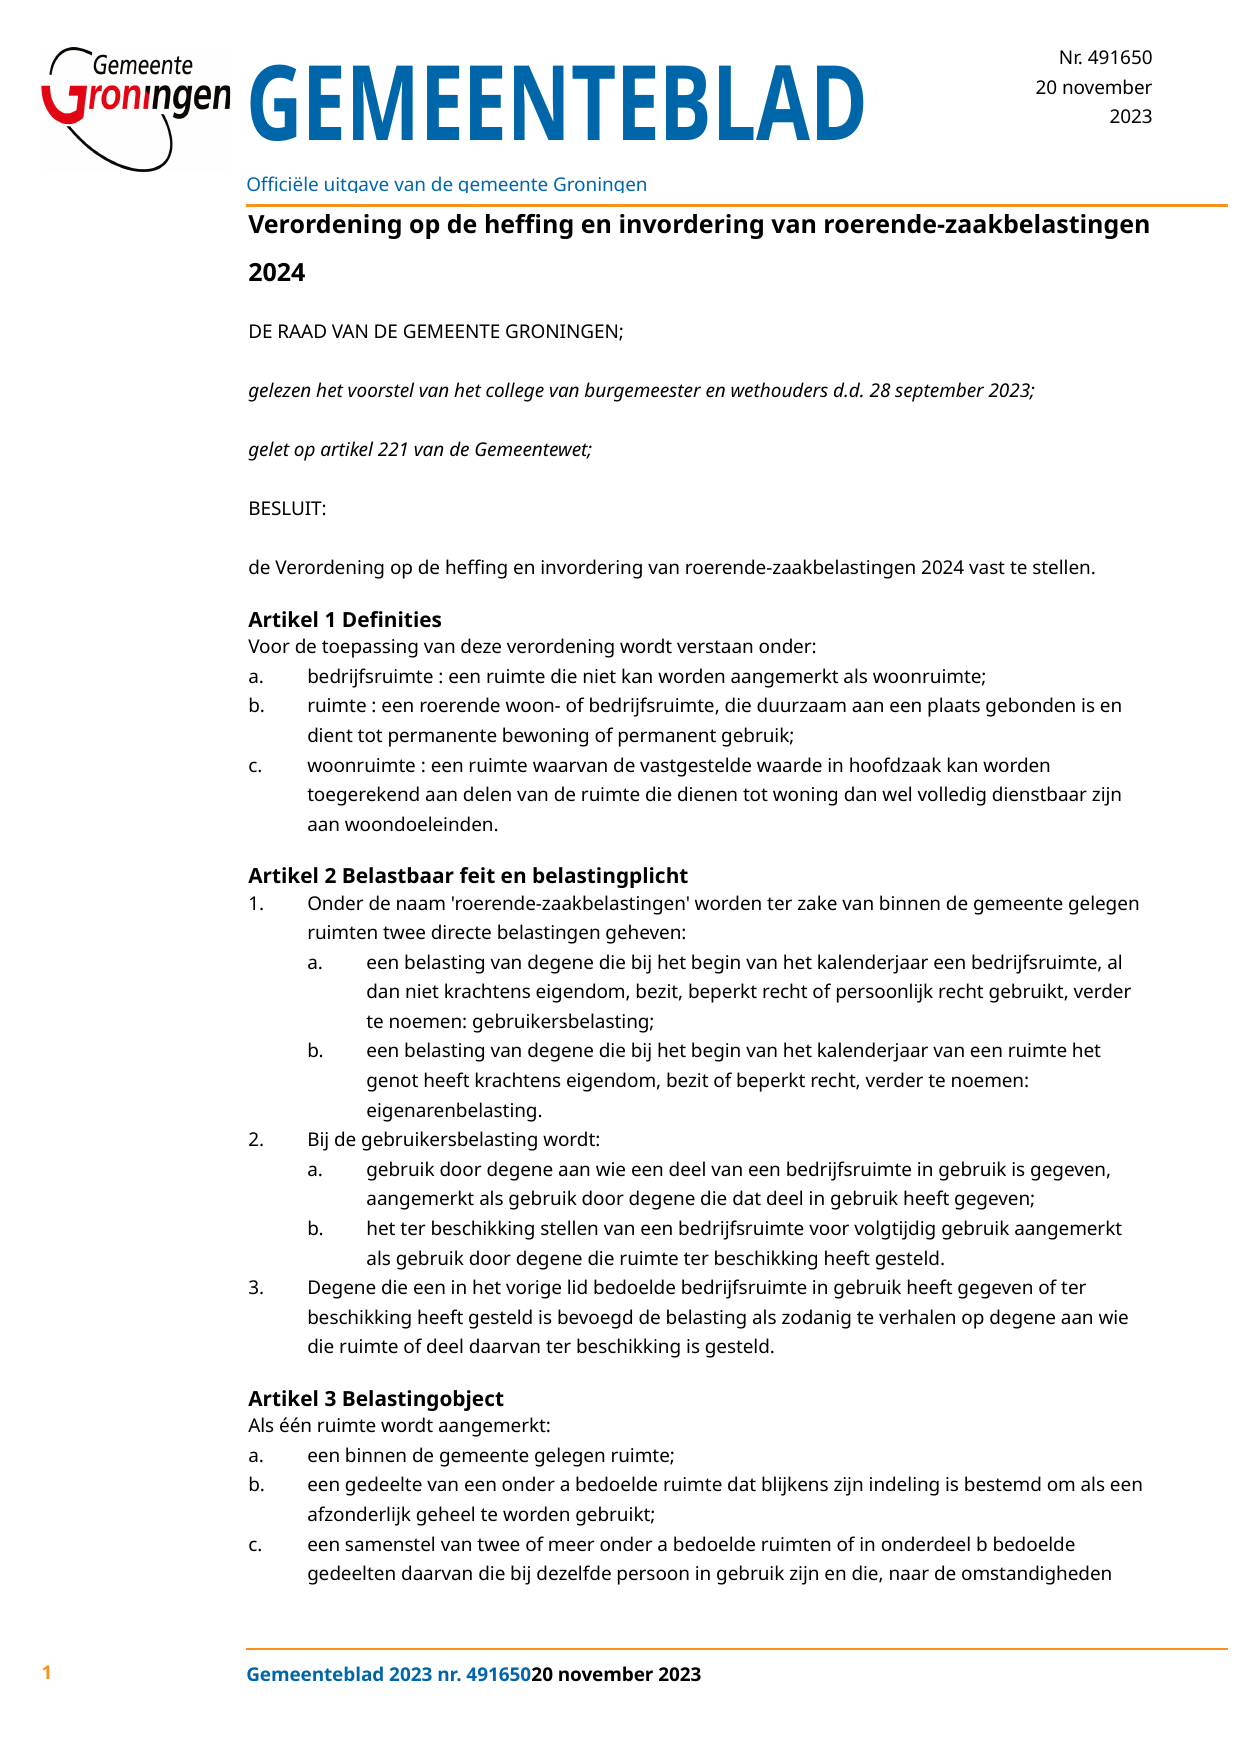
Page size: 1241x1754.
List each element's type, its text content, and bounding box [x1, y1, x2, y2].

picture [41, 47, 231, 172]
list een gedeelte van een onder a bedoelde ruimte dat blijkens zijn indeling is bestemd om als een afzonderlijk geheel te worden gebruikt; [248, 1472, 1152, 1527]
text DE RAAD VAN DE GEMEENTE GRONINGEN; [248, 318, 1152, 344]
list Degene die een in het vorige lid bedoelde bedrijfsruimte in gebruik heeft gegeven of ter beschikking heeft gesteld is bevoegd de belasting als zodanig te verhalen op degene aan wie die ruimte of deel daarvan ter beschikking is gesteld. [248, 1274, 1152, 1359]
list het ter beschikking stellen van een bedrijfsruimte voor volgtijdig gebruik aangemerkt als gebruik door degene die ruimte ter beschikking heeft gesteld. [307, 1215, 1152, 1271]
text BESLUIT: [248, 495, 1152, 521]
list een belasting van degene die bij het begin van het kalenderjaar een bedrijfsruimte, al dan niet krachtens eigendom, bezit, beperkt recht of persoonlijk recht gebruikt, verder te noemen: gebruikersbelasting; [307, 949, 1152, 1034]
list Bij de gebruikersbelasting wordt: [248, 1126, 1152, 1152]
text Artikel 2 Belastbaar feit en belastingplicht [248, 861, 1152, 890]
text gelezen het voorstel van het college van burgemeester en wethouders d.d. 28 september 2023; [248, 377, 1152, 403]
list een samenstel van twee of meer onder a bedoelde ruimten of in onderdeel b bedoelde gedeelten daarvan die bij dezelfde persoon in gebruik zijn en die, naar de omstandigheden [248, 1531, 1152, 1586]
text Artikel 1 Definities [248, 605, 1152, 633]
list ruimte : een roerende woon- of bedrijfsruimte, die duurzaam aan een plaats gebonden is en dient tot permanente bewoning of permanent gebruik; [248, 693, 1152, 748]
text Voor de toepassing van deze verordening wordt verstaan onder: [248, 633, 1152, 659]
text de Verordening op de heffing en invordering van roerende-zaakbelastingen 2024 vast te stellen. [248, 554, 1152, 580]
list een belasting van degene die bij het begin van het kalenderjaar van een ruimte het genot heeft krachtens eigendom, bezit of beperkt recht, verder te noemen: eigenarenbelasting. [307, 1038, 1152, 1123]
list gebruik door degene aan wie een deel van een bedrijfsruimte in gebruik is gegeven, aangemerkt als gebruik door degene die dat deel in gebruik heeft gegeven; [307, 1156, 1152, 1211]
list bedrijfsruimte : een ruimte die niet kan worden aangemerkt als woonruimte; [248, 663, 1152, 689]
list Onder de naam 'roerende-zaakbelastingen' worden ter zake van binnen de gemeente gelegen ruimten twee directe belastingen geheven: [248, 890, 1152, 945]
list woonruimte : een ruimte waarvan de vastgestelde waarde in hoofdzaak kan worden toegerekend aan delen van de ruimte die dienen tot woning dan wel volledig dienstbaar zijn aan woondoeleinden. [248, 752, 1152, 837]
list een binnen de gemeente gelegen ruimte; [248, 1442, 1152, 1468]
text gelet op artikel 221 van de Gemeentewet; [248, 436, 1152, 462]
text Als één ruimte wordt aangemerkt: [248, 1412, 1152, 1438]
text Verordening op de heffing en invordering van roerende-zaakbelastingen 2024 [248, 207, 1152, 288]
text Artikel 3 Belastingobject [248, 1384, 1152, 1412]
